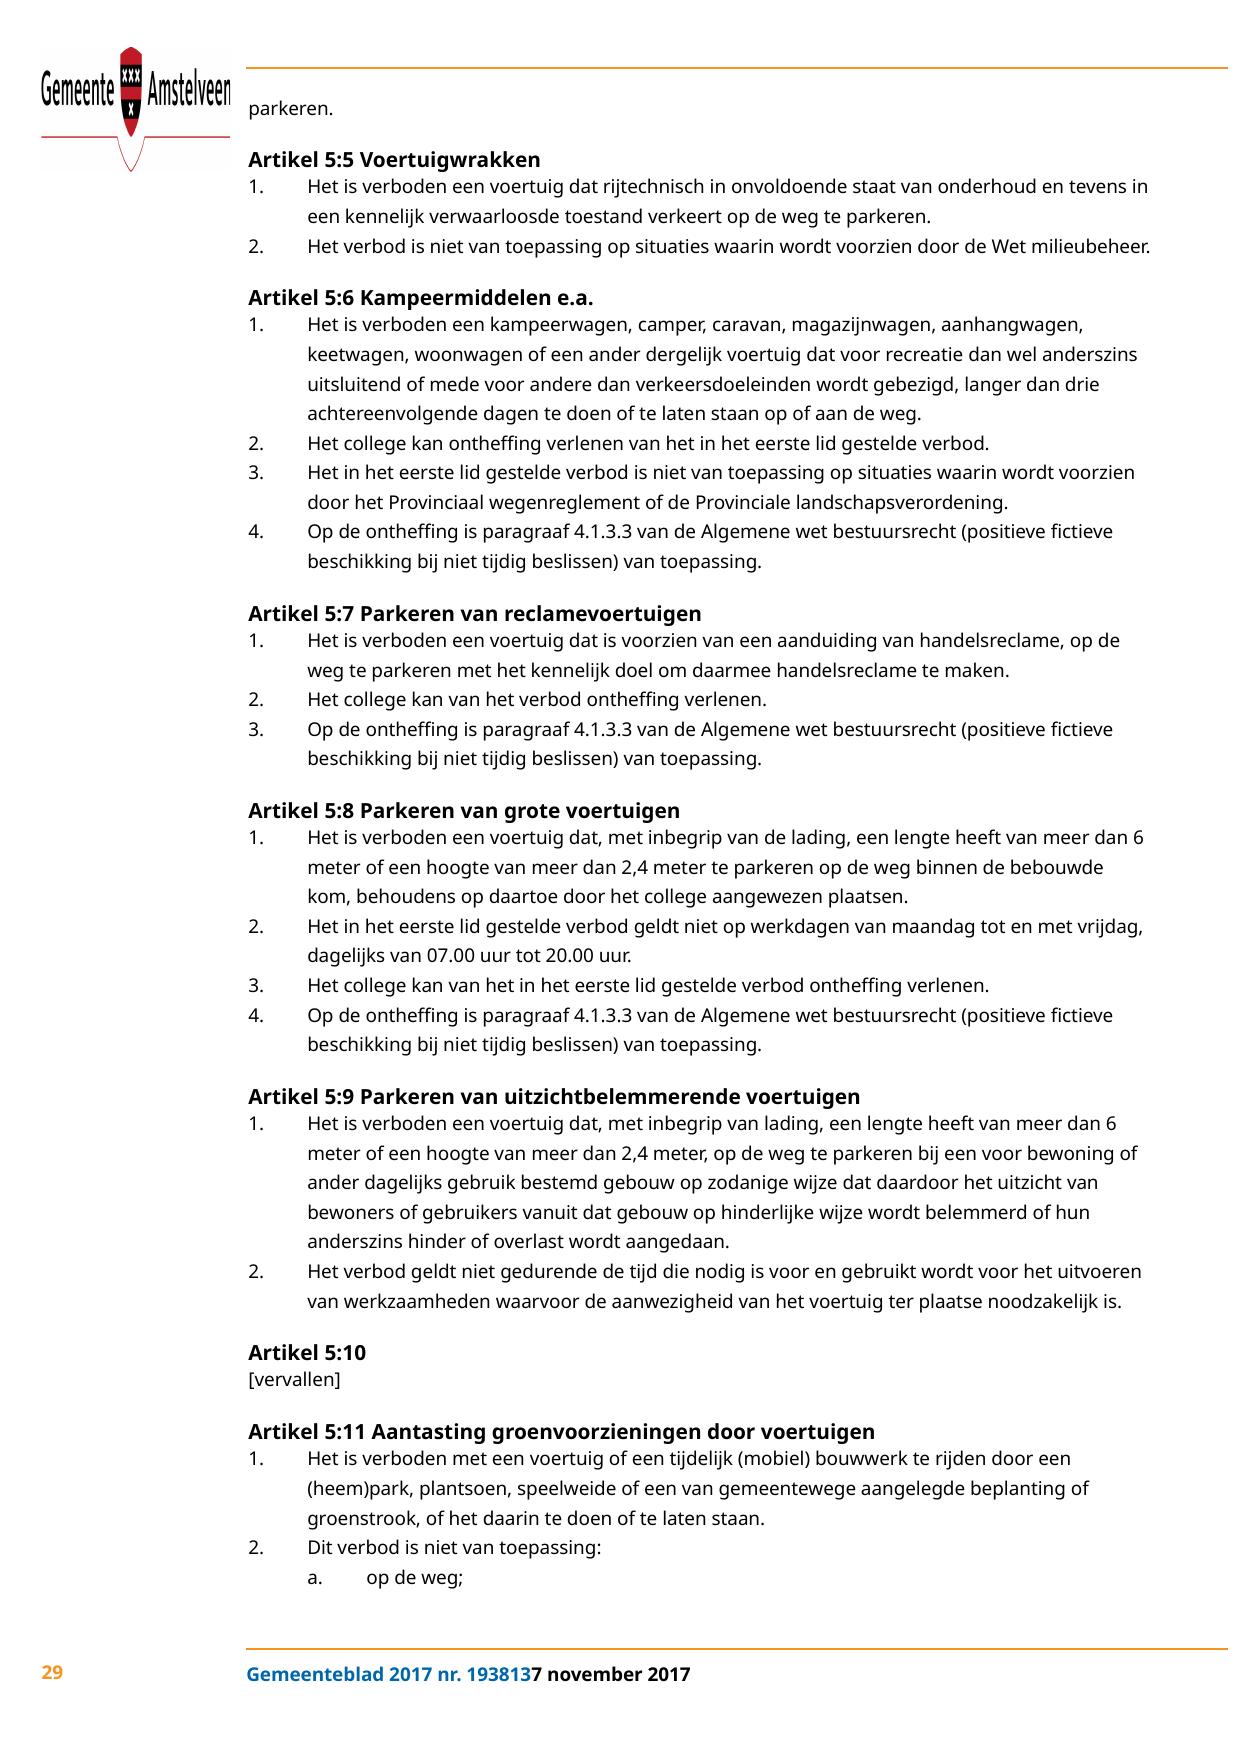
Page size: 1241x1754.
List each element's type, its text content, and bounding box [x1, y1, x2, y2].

text Artikel 5:9 Parkeren van uitzichtbelemmerende voertuigen [248, 1082, 1152, 1110]
list Het is verboden een voertuig dat, met inbegrip van de lading, een lengte heeft van meer dan 6 meter of een hoogte van meer dan 2,4 meter te parkeren op de weg binnen de bebouwde kom, behoudens op daartoe door het college aangewezen plaatsen. [248, 824, 1152, 909]
list Het is verboden een voertuig dat, met inbegrip van lading, een lengte heeft van meer dan 6 meter of een hoogte van meer dan 2,4 meter, op de weg te parkeren bij een voor bewoning of ander dagelijks gebruik bestemd gebouw op zodanige wijze dat daardoor het uitzicht van bewoners of gebruikers vanuit dat gebouw op hinderlijke wijze wordt belemmerd of hun anderszins hinder of overlast wordt aangedaan. [248, 1110, 1152, 1254]
list Het in het eerste lid gestelde verbod is niet van toepassing op situaties waarin wordt voorzien door het Provinciaal wegenreglement of de Provinciale landschapsverordening. [248, 459, 1152, 515]
list op de weg; [307, 1564, 1152, 1589]
list Het college kan van het in het eerste lid gestelde verbod ontheffing verlenen. [248, 972, 1152, 998]
text parkeren. [248, 95, 1152, 121]
text Artikel 5:11 Aantasting groenvoorzieningen door voertuigen [248, 1417, 1152, 1446]
list Het is verboden een voertuig dat is voorzien van een aanduiding van handelsreclame, op de weg te parkeren met het kennelijk doel om daarmee handelsreclame te maken. [248, 627, 1152, 682]
list Het in het eerste lid gestelde verbod geldt niet op werkdagen van maandag tot en met vrijdag, dagelijks van 07.00 uur tot 20.00 uur. [248, 913, 1152, 968]
text Artikel 5:8 Parkeren van grote voertuigen [248, 796, 1152, 824]
text Artikel 5:7 Parkeren van reclamevoertuigen [248, 599, 1152, 627]
list Het college kan van het verbod ontheffing verlenen. [248, 686, 1152, 712]
text Artikel 5:5 Voertuigwrakken [248, 145, 1152, 174]
list Het is verboden met een voertuig of een tijdelijk (mobiel) bouwwerk te rijden door een (heem)park, plantsoen, speelweide of een van gemeentewege aangelegde beplanting of groenstrook, of het daarin te doen of te laten staan. [248, 1446, 1152, 1530]
list Op de ontheffing is paragraaf 4.1.3.3 van de Algemene wet bestuursrecht (positieve fictieve beschikking bij niet tijdig beslissen) van toepassing. [248, 716, 1152, 771]
text [vervallen] [248, 1367, 1152, 1392]
list Het verbod geldt niet gedurende de tijd die nodig is voor en gebruikt wordt voor het uitvoeren van werkzaamheden waarvoor de aanwezigheid van het voertuig ter plaatse noodzakelijk is. [248, 1258, 1152, 1313]
list Op de ontheffing is paragraaf 4.1.3.3 van de Algemene wet bestuursrecht (positieve fictieve beschikking bij niet tijdig beslissen) van toepassing. [248, 1002, 1152, 1057]
text Artikel 5:10 [248, 1338, 1152, 1367]
list Het is verboden een voertuig dat rijtechnisch in onvoldoende staat van onderhoud en tevens in een kennelijk verwaarloosde toestand verkeert op de weg te parkeren. [248, 174, 1152, 229]
list Het college kan ontheffing verlenen van het in het eerste lid gestelde verbod. [248, 430, 1152, 456]
list Dit verbod is niet van toepassing: [248, 1534, 1152, 1560]
list Op de ontheffing is paragraaf 4.1.3.3 van de Algemene wet bestuursrecht (positieve fictieve beschikking bij niet tijdig beslissen) van toepassing. [248, 519, 1152, 574]
picture [41, 47, 231, 172]
text Artikel 5:6 Kampeermiddelen e.a. [248, 283, 1152, 312]
list Het is verboden een kampeerwagen, camper, caravan, magazijnwagen, aanhangwagen, keetwagen, woonwagen of een ander dergelijk voertuig dat voor recreatie dan wel anderszins uitsluitend of mede voor andere dan verkeersdoeleinden wordt gebezigd, langer dan drie achtereenvolgende dagen te doen of te laten staan op of aan de weg. [248, 312, 1152, 426]
list Het verbod is niet van toepassing op situaties waarin wordt voorzien door de Wet milieubeheer. [248, 233, 1152, 258]
